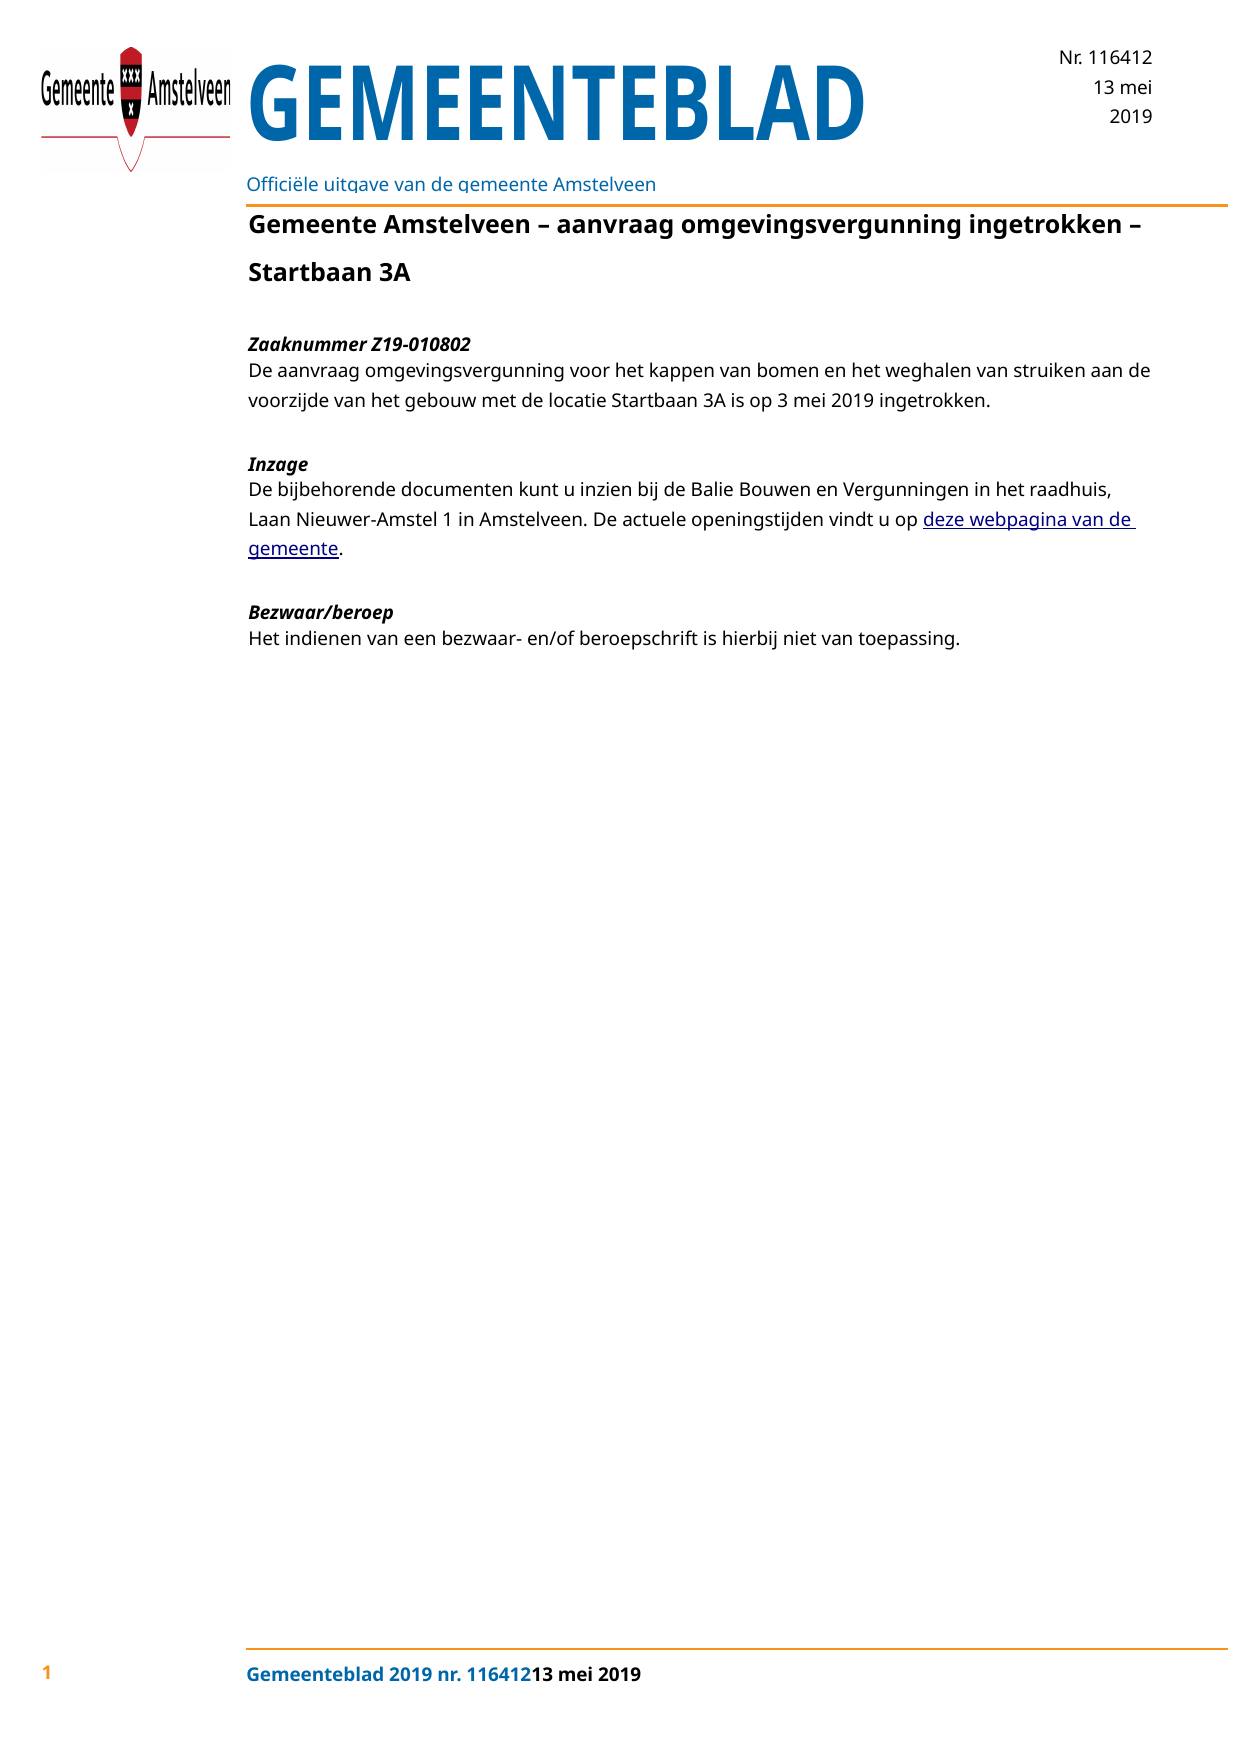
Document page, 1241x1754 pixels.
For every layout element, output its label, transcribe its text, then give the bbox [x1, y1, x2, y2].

text Het indienen van een bezwaar- en/of beroepschrift is hierbij niet van toepassing. [248, 625, 1152, 651]
text Gemeente Amstelveen – aanvraag omgevingsvergunning ingetrokken – Startbaan 3A [248, 207, 1152, 288]
picture [41, 47, 231, 172]
text Inzage [248, 451, 1152, 476]
text De aanvraag omgevingsvergunning voor het kappen van bomen en het weghalen van struiken aan de voorzijde van het gebouw met de locatie Startbaan 3A is op 3 mei 2019 ingetrokken. [248, 357, 1152, 412]
text De bijbehorende documenten kunt u inzien bij de Balie Bouwen en Vergunningen in het raadhuis, Laan Nieuwer-Amstel 1 in Amstelveen. De actuele openingstijden vindt u op deze webpagina van de gemeente. [248, 476, 1152, 561]
text Zaaknummer Z19-010802 [248, 331, 1152, 357]
text Bezwaar/beroep [248, 599, 1152, 625]
